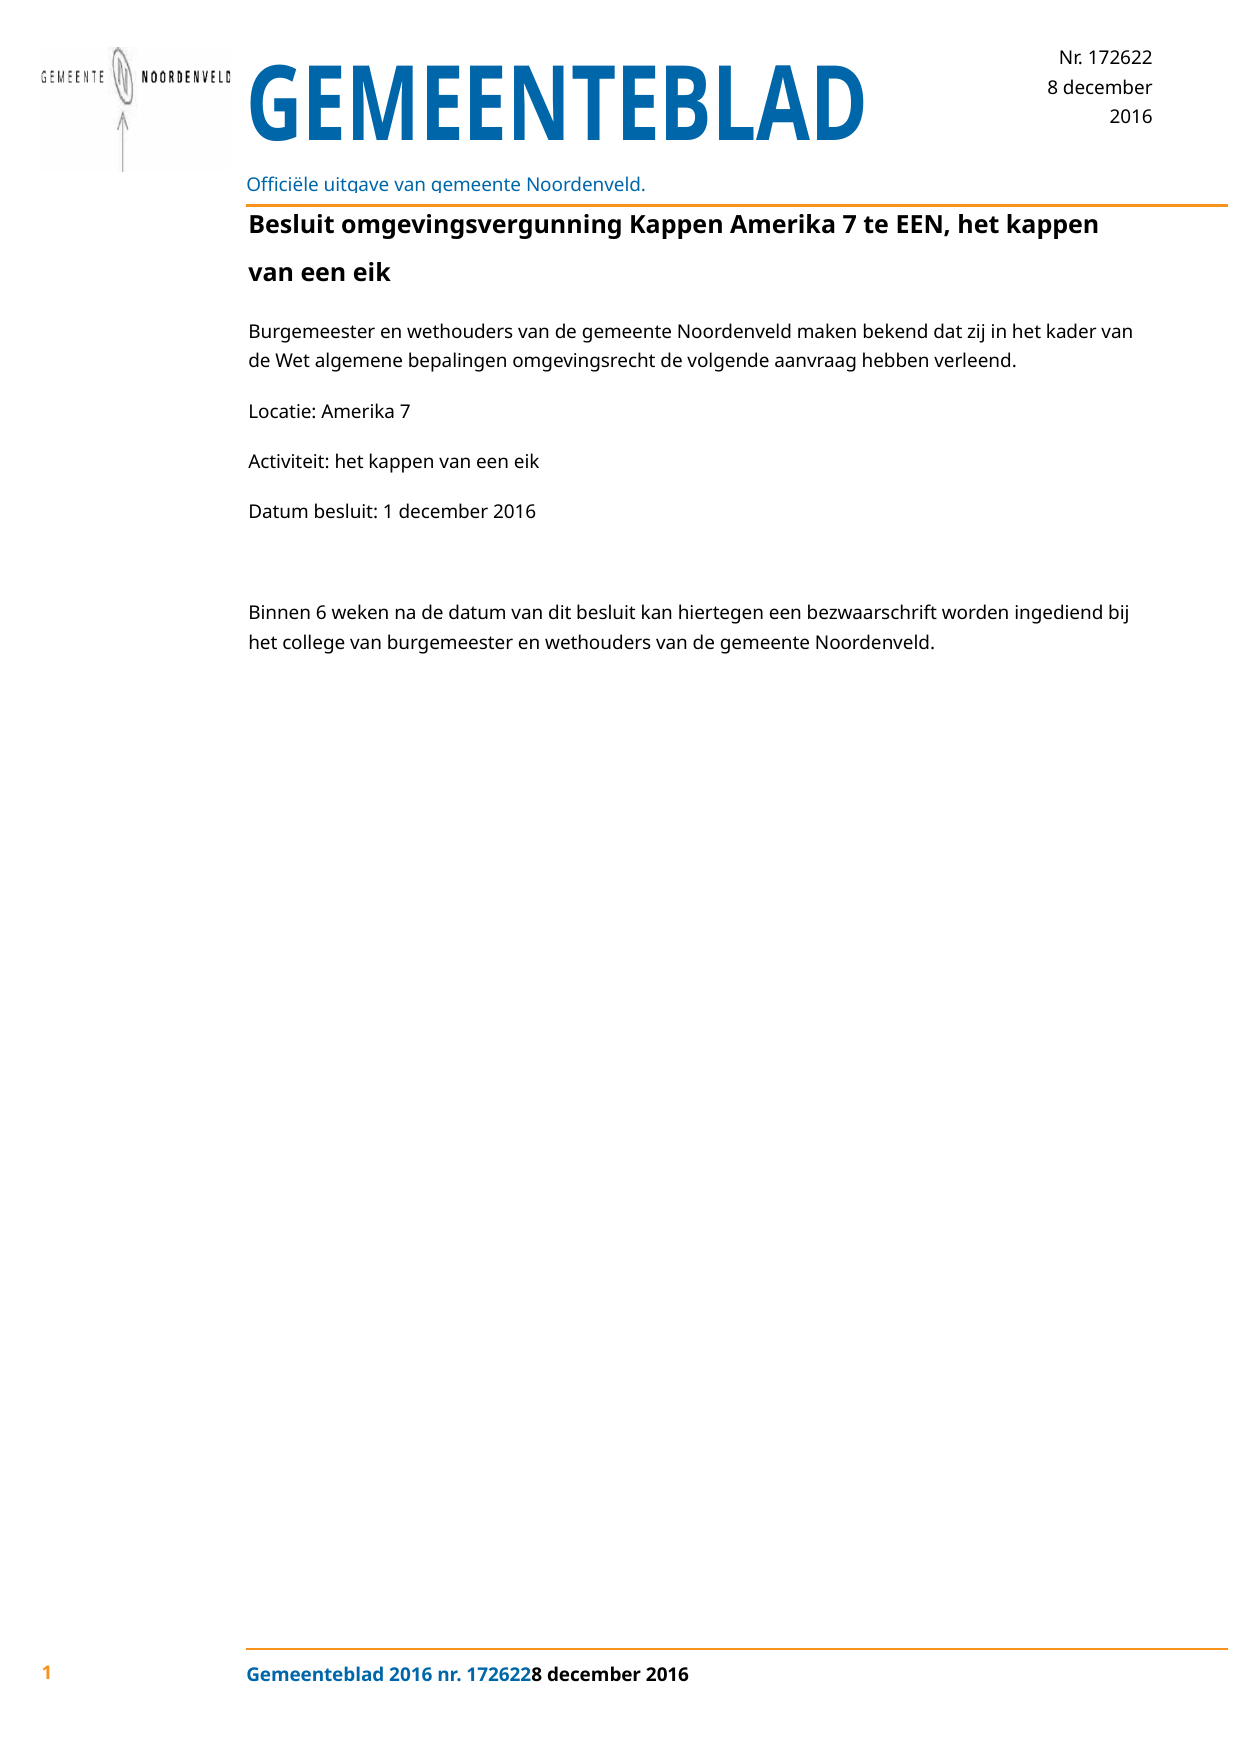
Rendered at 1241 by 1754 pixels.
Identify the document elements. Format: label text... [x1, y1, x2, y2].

picture [41, 47, 231, 172]
text Binnen 6 weken na de datum van dit besluit kan hiertegen een bezwaarschrift worden ingediend bij het college van burgemeester en wethouders van de gemeente Noordenveld. [248, 599, 1152, 655]
text Locatie: Amerika 7 [248, 398, 1152, 424]
text Activiteit: het kappen van een eik [248, 448, 1152, 474]
text Burgemeester en wethouders van de gemeente Noordenveld maken bekend dat zij in het kader van de Wet algemene bepalingen omgevingsrecht de volgende aanvraag hebben verleend. [248, 318, 1152, 373]
text Datum besluit: 1 december 2016 [248, 499, 1152, 524]
text Besluit omgevingsvergunning Kappen Amerika 7 te EEN, het kappen van een eik [248, 207, 1152, 288]
